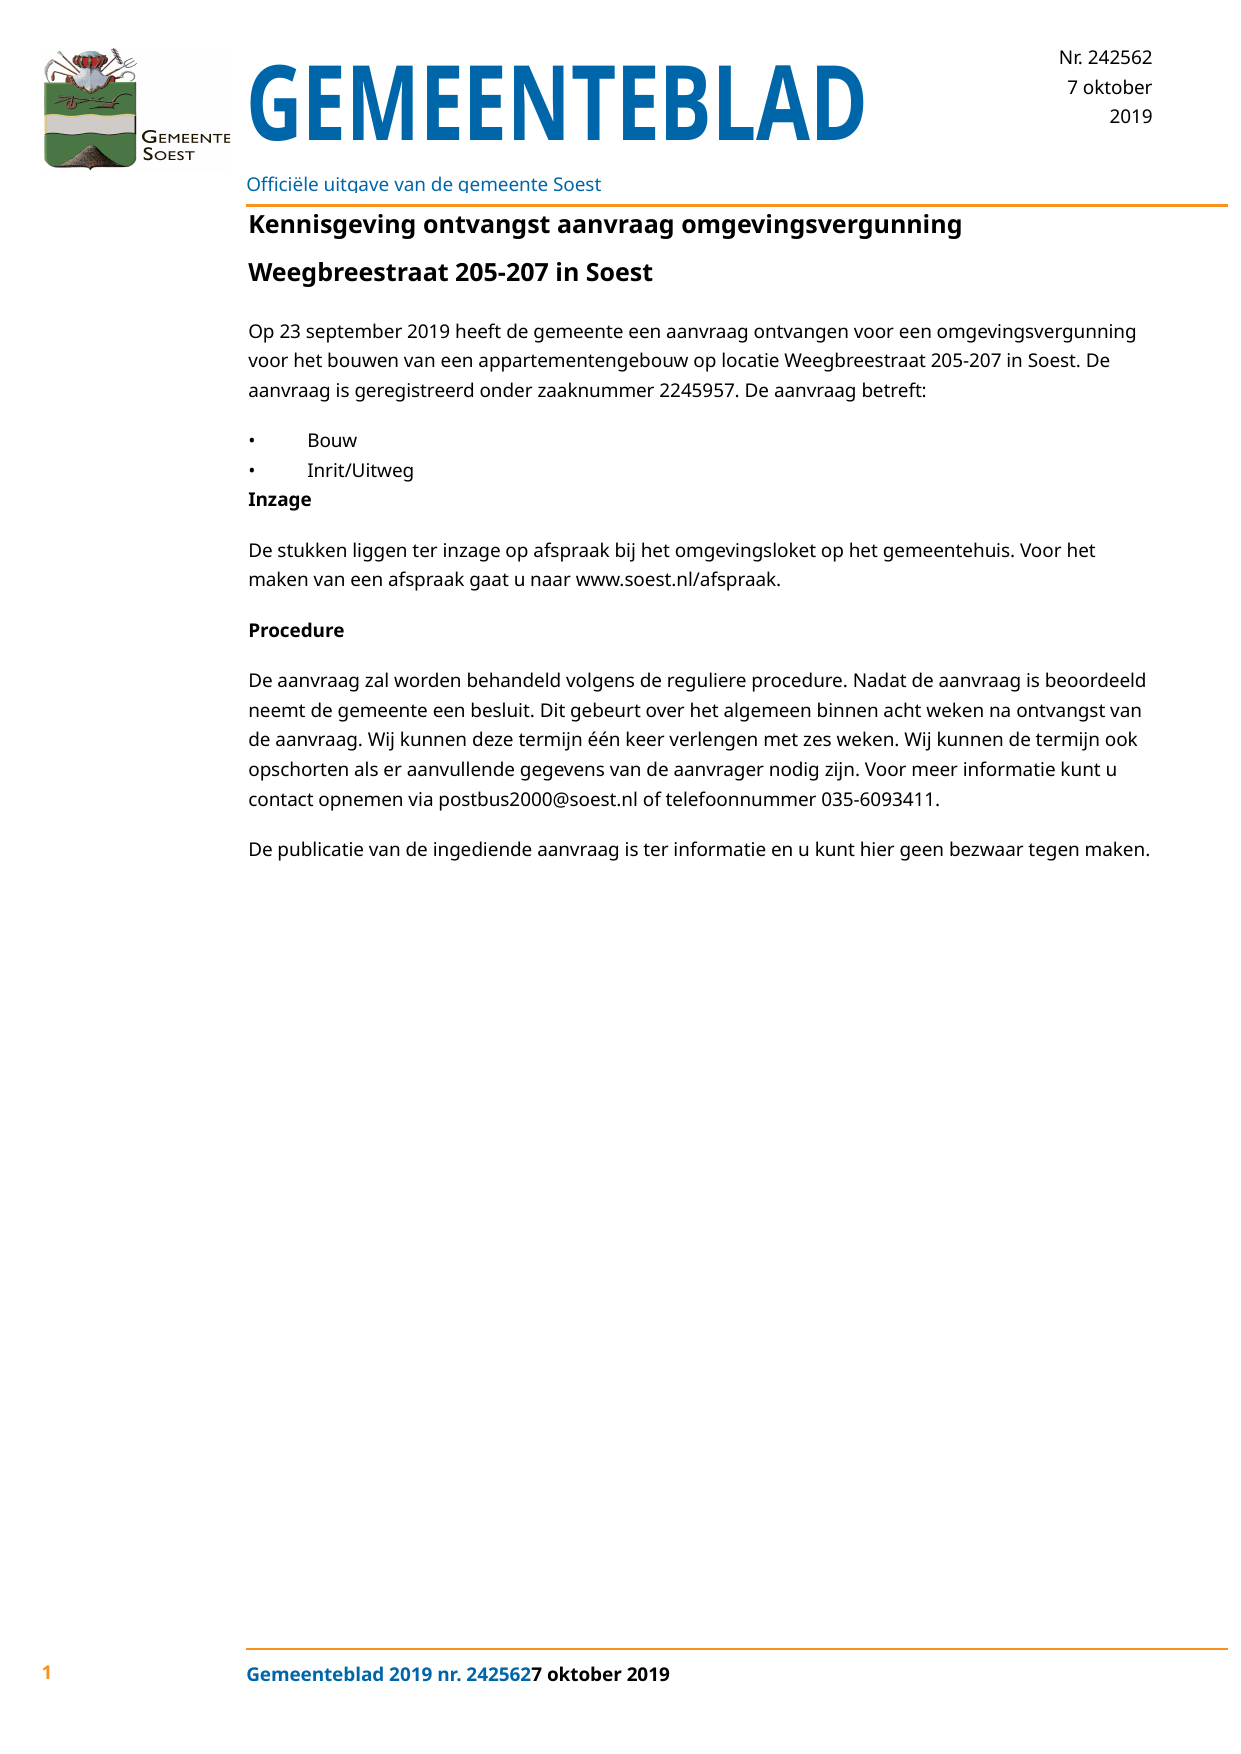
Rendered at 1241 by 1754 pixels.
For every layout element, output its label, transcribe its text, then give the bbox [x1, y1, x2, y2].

text Procedure [248, 617, 1152, 643]
text De stukken liggen ter inzage op afspraak bij het omgevingsloket op het gemeentehuis. Voor het maken van een afspraak gaat u naar www.soest.nl/afspraak. [248, 537, 1152, 592]
list Bouw [248, 427, 1152, 453]
text De aanvraag zal worden behandeld volgens de reguliere procedure. Nadat de aanvraag is beoordeeld neemt de gemeente een besluit. Dit gebeurt over het algemeen binnen acht weken na ontvangst van de aanvraag. Wij kunnen deze termijn één keer verlengen met zes weken. Wij kunnen de termijn ook opschorten als er aanvullende gegevens van de aanvrager nodig zijn. Voor meer informatie kunt u contact opnemen via postbus2000@soest.nl of telefoonnummer 035-6093411. [248, 667, 1152, 812]
list Inrit/Uitweg [248, 457, 1152, 483]
text Inzage [248, 487, 1152, 512]
picture [41, 47, 231, 172]
text Kennisgeving ontvangst aanvraag omgevingsvergunning Weegbreestraat 205-207 in Soest [248, 207, 1152, 288]
text De publicatie van de ingediende aanvraag is ter informatie en u kunt hier geen bezwaar tegen maken. [248, 836, 1152, 862]
text Op 23 september 2019 heeft de gemeente een aanvraag ontvangen voor een omgevingsvergunning voor het bouwen van een appartementengebouw op locatie Weegbreestraat 205-207 in Soest. De aanvraag is geregistreerd onder zaaknummer 2245957. De aanvraag betreft: [248, 318, 1152, 403]
